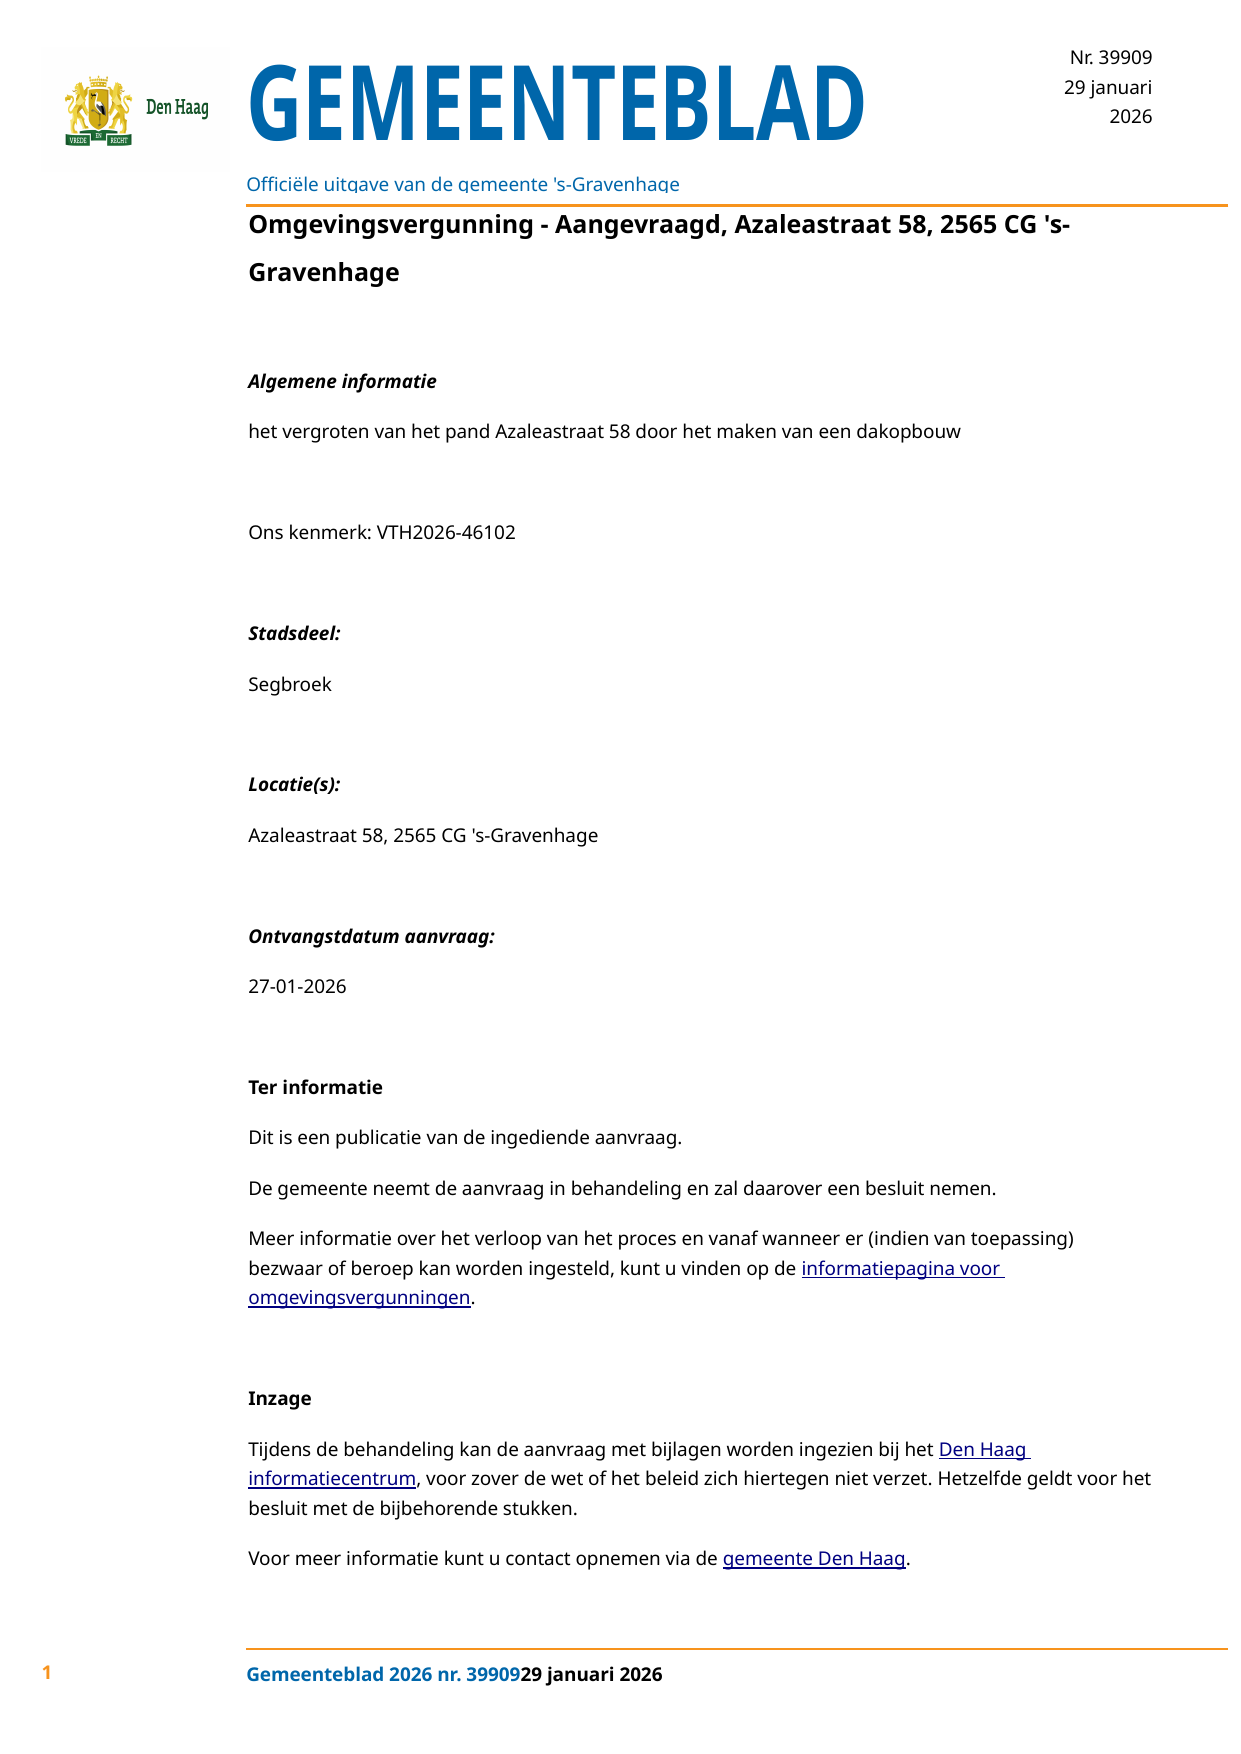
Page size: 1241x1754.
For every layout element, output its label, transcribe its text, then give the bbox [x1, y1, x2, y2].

text het vergroten van het pand Azaleastraat 58 door het maken van een dakopbouw [248, 419, 1152, 444]
picture [41, 47, 231, 172]
text Voor meer informatie kunt u contact opnemen via de gemeente Den Haag. [248, 1545, 1152, 1571]
text Tijdens de behandeling kan de aanvraag met bijlagen worden ingezien bij het Den Haag informatiecentrum, voor zover de wet of het beleid zich hiertegen niet verzet. Hetzelfde geldt voor het besluit met de bijbehorende stukken. [248, 1436, 1152, 1521]
text Ter informatie [248, 1074, 1152, 1100]
text 27-01-2026 [248, 973, 1152, 999]
text Omgevingsvergunning - Aangevraagd, Azaleastraat 58, 2565 CG 's-Gravenhage [248, 207, 1152, 288]
text Algemene informatie [248, 368, 1152, 394]
text Azaleastraat 58, 2565 CG 's-Gravenhage [248, 822, 1152, 848]
text Ontvangstdatum aanvraag: [248, 923, 1152, 949]
text Segbroek [248, 671, 1152, 697]
text Locatie(s): [248, 772, 1152, 797]
text Dit is een publicatie van de ingediende aanvraag. [248, 1124, 1152, 1150]
text Stadsdeel: [248, 620, 1152, 646]
text De gemeente neemt de aanvraag in behandeling en zal daarover een besluit nemen. [248, 1175, 1152, 1201]
text Inzage [248, 1385, 1152, 1411]
text Meer informatie over het verloop van het proces en vanaf wanneer er (indien van toepassing) bezwaar of beroep kan worden ingesteld, kunt u vinden op de informatiepagina voor omgevingsvergunningen. [248, 1225, 1152, 1310]
text Ons kenmerk: VTH2026-46102 [248, 519, 1152, 545]
